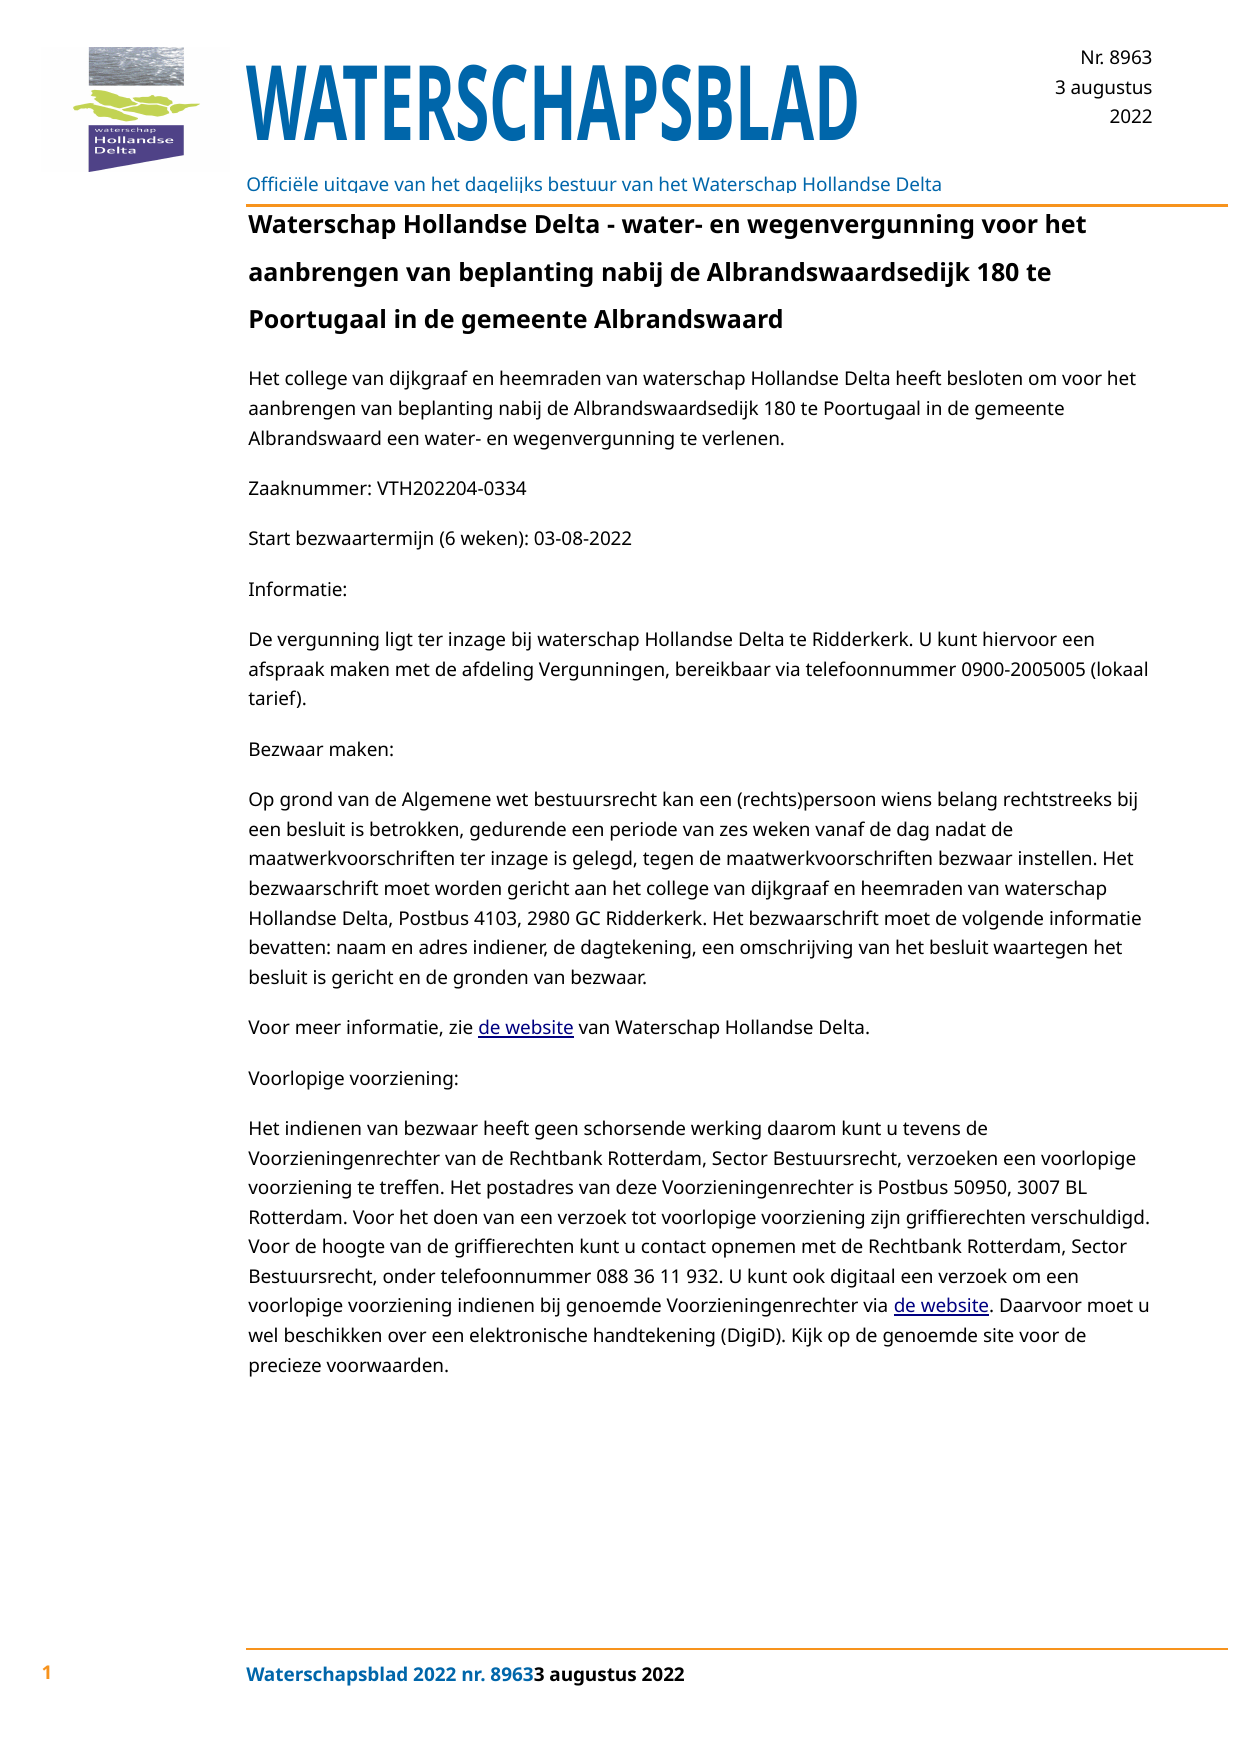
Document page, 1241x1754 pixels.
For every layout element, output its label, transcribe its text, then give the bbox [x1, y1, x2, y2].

picture [41, 47, 231, 172]
text Bezwaar maken: [248, 736, 1152, 762]
text Zaaknummer: VTH202204-0334 [248, 475, 1152, 501]
text De vergunning ligt ter inzage bij waterschap Hollandse Delta te Ridderkerk. U kunt hiervoor een afspraak maken met de afdeling Vergunningen, bereikbaar via telefoonnummer 0900-2005005 (lokaal tarief). [248, 626, 1152, 711]
text Het indienen van bezwaar heeft geen schorsende werking daarom kunt u tevens de Voorzieningenrechter van de Rechtbank Rotterdam, Sector Bestuursrecht, verzoeken een voorlopige voorziening te treffen. Het postadres van deze Voorzieningenrechter is Postbus 50950, 3007 BL Rotterdam. Voor het doen van een verzoek tot voorlopige voorziening zijn griffierechten verschuldigd. Voor de hoogte van de griffierechten kunt u contact opnemen met de Rechtbank Rotterdam, Sector Bestuursrecht, onder telefoonnummer 088 36 11 932. U kunt ook digitaal een verzoek om een voorlopige voorziening indienen bij genoemde Voorzieningenrechter via de website. Daarvoor moet u wel beschikken over een elektronische handtekening (DigiD). Kijk op de genoemde site voor de precieze voorwaarden. [248, 1115, 1152, 1377]
text Voorlopige voorziening: [248, 1065, 1152, 1090]
text Start bezwaartermijn (6 weken): 03-08-2022 [248, 526, 1152, 551]
text Op grond van de Algemene wet bestuursrecht kan een (rechts)persoon wiens belang rechtstreeks bij een besluit is betrokken, gedurende een periode van zes weken vanaf de dag nadat de maatwerkvoorschriften ter inzage is gelegd, tegen de maatwerkvoorschriften bezwaar instellen. Het bezwaarschrift moet worden gericht aan het college van dijkgraaf en heemraden van waterschap Hollandse Delta, Postbus 4103, 2980 GC Ridderkerk. Het bezwaarschrift moet de volgende informatie bevatten: naam en adres indiener, de dagtekening, een omschrijving van het besluit waartegen het besluit is gericht en de gronden van bezwaar. [248, 786, 1152, 989]
text Voor meer informatie, zie de website van Waterschap Hollandse Delta. [248, 1014, 1152, 1040]
text Het college van dijkgraaf en heemraden van waterschap Hollandse Delta heeft besloten om voor het aanbrengen van beplanting nabij de Albrandswaardsedijk 180 te Poortugaal in de gemeente Albrandswaard een water- en wegenvergunning te verlenen. [248, 366, 1152, 450]
text Waterschap Hollandse Delta - water- en wegenvergunning voor het aanbrengen van beplanting nabij de Albrandswaardsedijk 180 te Poortugaal in de gemeente Albrandswaard [248, 207, 1152, 336]
text Informatie: [248, 576, 1152, 602]
